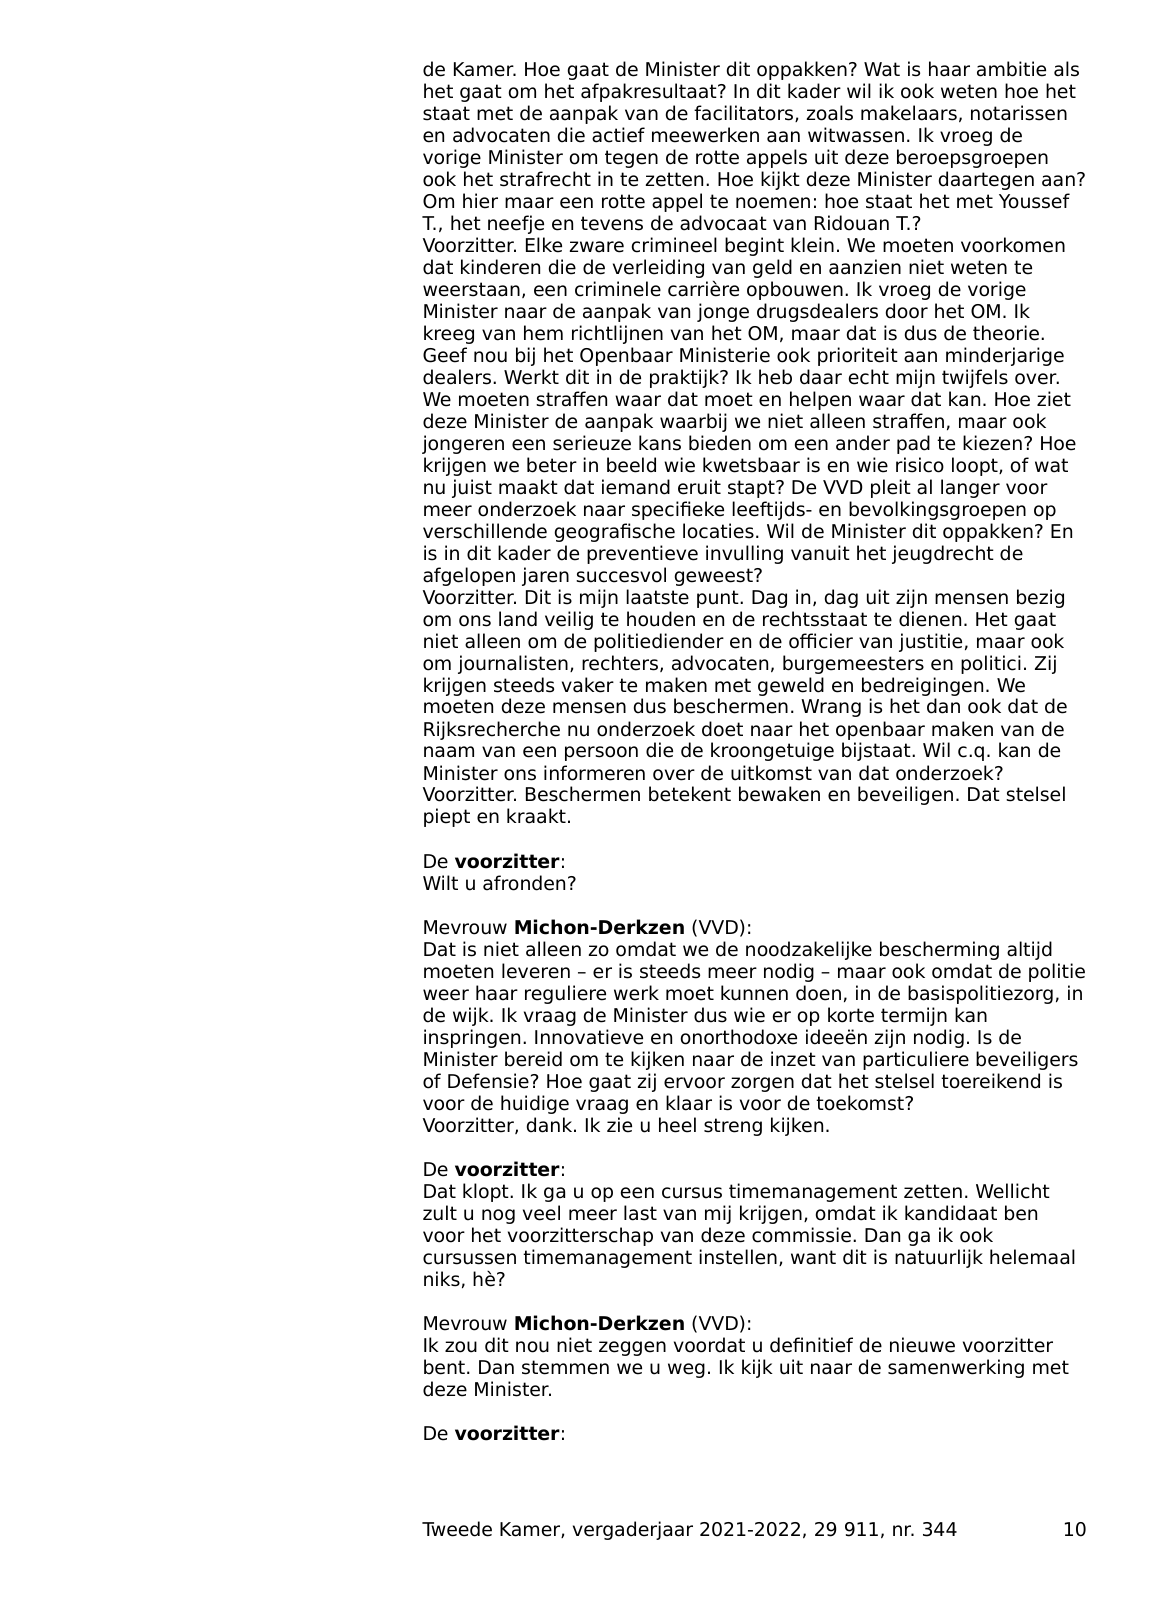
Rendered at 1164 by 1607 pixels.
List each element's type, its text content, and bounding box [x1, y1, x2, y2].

text Voorzitter. Dit is mijn laatste punt. Dag in, dag uit zijn mensen bezig om ons land veilig te houden en de rechtsstaat te dienen. Het gaat niet alleen om de politiediender en de officier van justitie, maar ook om journalisten, rechters, advocaten, burgemeesters en politici. Zij krijgen steeds vaker te maken met geweld en bedreigingen. We moeten deze mensen dus beschermen. Wrang is het dan ook dat de Rijksrecherche nu onderzoek doet naar het openbaar maken van de naam van een persoon die de kroongetuige bijstaat. Wil c.q. kan de Minister ons informeren over de uitkomst van dat onderzoek? [422, 587, 1087, 784]
text Voorzitter. Elke zware crimineel begint klein. We moeten voorkomen dat kinderen die de verleiding van geld en aanzien niet weten te weerstaan, een criminele carrière opbouwen. Ik vroeg de vorige Minister naar de aanpak van jonge drugsdealers door het OM. Ik kreeg van hem richtlijnen van het OM, maar dat is dus de theorie. Geef nou bij het Openbaar Ministerie ook prioriteit aan minderjarige dealers. Werkt dit in de praktijk? Ik heb daar echt mijn twijfels over. We moeten straffen waar dat moet en helpen waar dat kan. Hoe ziet deze Minister de aanpak waarbij we niet alleen straffen, maar ook jongeren een serieuze kans bieden om een ander pad te kiezen? Hoe krijgen we beter in beeld wie kwetsbaar is en wie risico loopt, of wat nu juist maakt dat iemand eruit stapt? De VVD pleit al langer voor meer onderzoek naar specifieke leeftijds- en bevolkingsgroepen op verschillende geografische locaties. Wil de Minister dit oppakken? En is in dit kader de preventieve invulling vanuit het jeugdrecht de afgelopen jaren succesvol geweest? [422, 235, 1087, 587]
text De voorzitter: [422, 1423, 1087, 1445]
text Voorzitter, dank. Ik zie u heel streng kijken. [422, 1114, 1087, 1136]
text De voorzitter: [422, 1159, 1087, 1181]
text Voorzitter. Beschermen betekent bewaken en beveiligen. Dat stelsel piept en kraakt. [422, 784, 1087, 828]
text Dat klopt. Ik ga u op een cursus timemanagement zetten. Wellicht zult u nog veel meer last van mij krijgen, omdat ik kandidaat ben voor het voorzitterschap van deze commissie. Dan ga ik ook cursussen timemanagement instellen, want dit is natuurlijk helemaal niks, hè? [422, 1181, 1087, 1291]
text Dat is niet alleen zo omdat we de noodzakelijke bescherming altijd moeten leveren – er is steeds meer nodig – maar ook omdat de politie weer haar reguliere werk moet kunnen doen, in de basispolitiezorg, in de wijk. Ik vraag de Minister dus wie er op korte termijn kan inspringen. Innovatieve en onorthodoxe ideeën zijn nodig. Is de Minister bereid om te kijken naar de inzet van particuliere beveiligers of Defensie? Hoe gaat zij ervoor zorgen dat het stelsel toereikend is voor de huidige vraag en klaar is voor de toekomst? [422, 939, 1087, 1114]
text de Kamer. Hoe gaat de Minister dit oppakken? Wat is haar ambitie als het gaat om het afpakresultaat? In dit kader wil ik ook weten hoe het staat met de aanpak van de facilitators, zoals makelaars, notarissen en advocaten die actief meewerken aan witwassen. Ik vroeg de vorige Minister om tegen de rotte appels uit deze beroepsgroepen ook het strafrecht in te zetten. Hoe kijkt deze Minister daartegen aan? Om hier maar een rotte appel te noemen: hoe staat het met Youssef T., het neefje en tevens de advocaat van Ridouan T.? [422, 59, 1087, 235]
text Ik zou dit nou niet zeggen voordat u definitief de nieuwe voorzitter bent. Dan stemmen we u weg. Ik kijk uit naar de samenwerking met deze Minister. [422, 1335, 1087, 1401]
text Mevrouw Michon-Derkzen (VVD): [422, 1313, 1087, 1335]
text Mevrouw Michon-Derkzen (VVD): [422, 917, 1087, 939]
text Wilt u afronden? [422, 872, 1087, 894]
text De voorzitter: [422, 851, 1087, 872]
